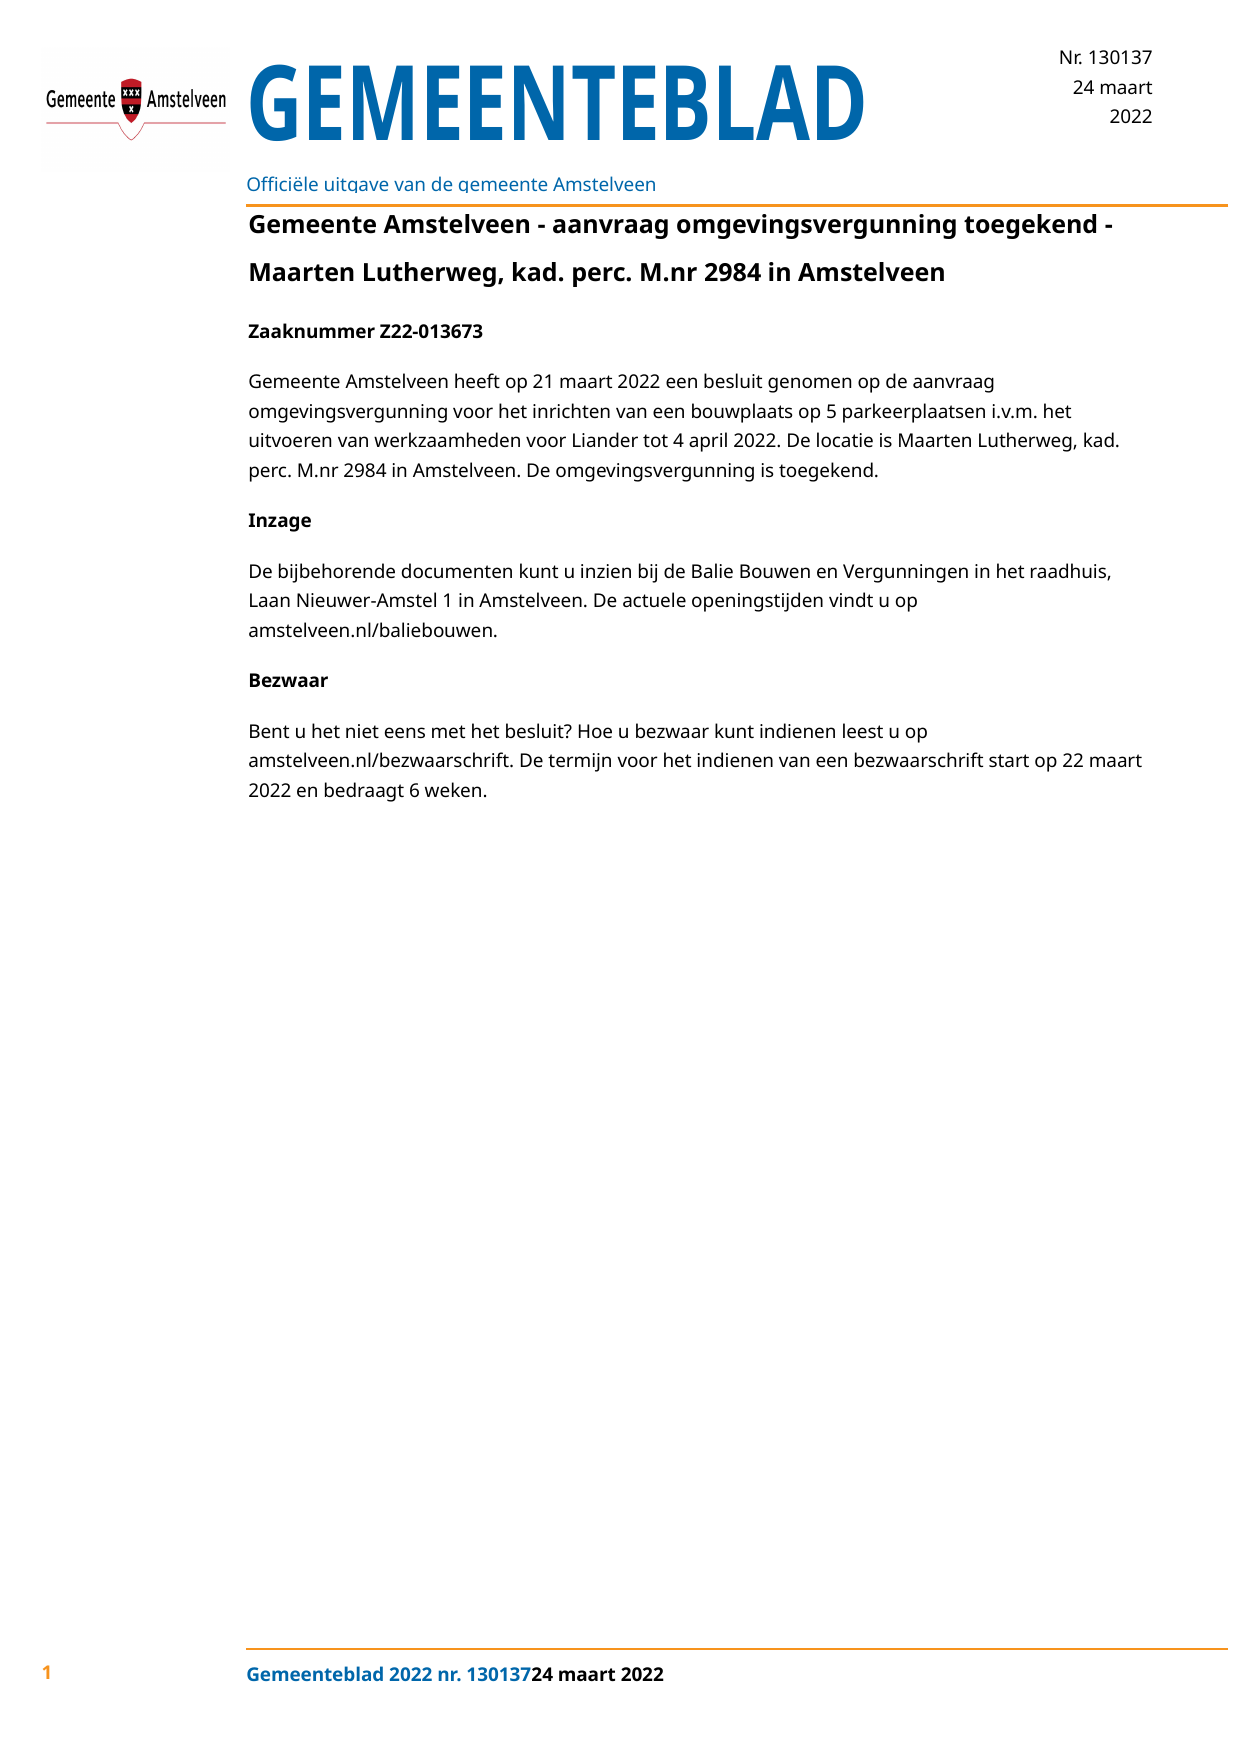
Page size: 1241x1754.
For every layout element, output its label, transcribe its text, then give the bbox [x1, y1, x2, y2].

picture [41, 47, 231, 172]
text Bezwaar [248, 667, 1152, 693]
text Zaaknummer Z22-013673 [248, 318, 1152, 344]
text De bijbehorende documenten kunt u inzien bij de Balie Bouwen en Vergunningen in het raadhuis, Laan Nieuwer-Amstel 1 in Amstelveen. De actuele openingstijden vindt u op amstelveen.nl/baliebouwen. [248, 558, 1152, 643]
text Inzage [248, 507, 1152, 533]
text Gemeente Amstelveen heeft op 21 maart 2022 een besluit genomen op de aanvraag omgevingsvergunning voor het inrichten van een bouwplaats op 5 parkeerplaatsen i.v.m. het uitvoeren van werkzaamheden voor Liander tot 4 april 2022. De locatie is Maarten Lutherweg, kad. perc. M.nr 2984 in Amstelveen. De omgevingsvergunning is toegekend. [248, 368, 1152, 483]
text Gemeente Amstelveen - aanvraag omgevingsvergunning toegekend - Maarten Lutherweg, kad. perc. M.nr 2984 in Amstelveen [248, 207, 1152, 288]
text Bent u het niet eens met het besluit? Hoe u bezwaar kunt indienen leest u op amstelveen.nl/bezwaarschrift. De termijn voor het indienen van een bezwaarschrift start op 22 maart 2022 en bedraagt 6 weken. [248, 718, 1152, 803]
